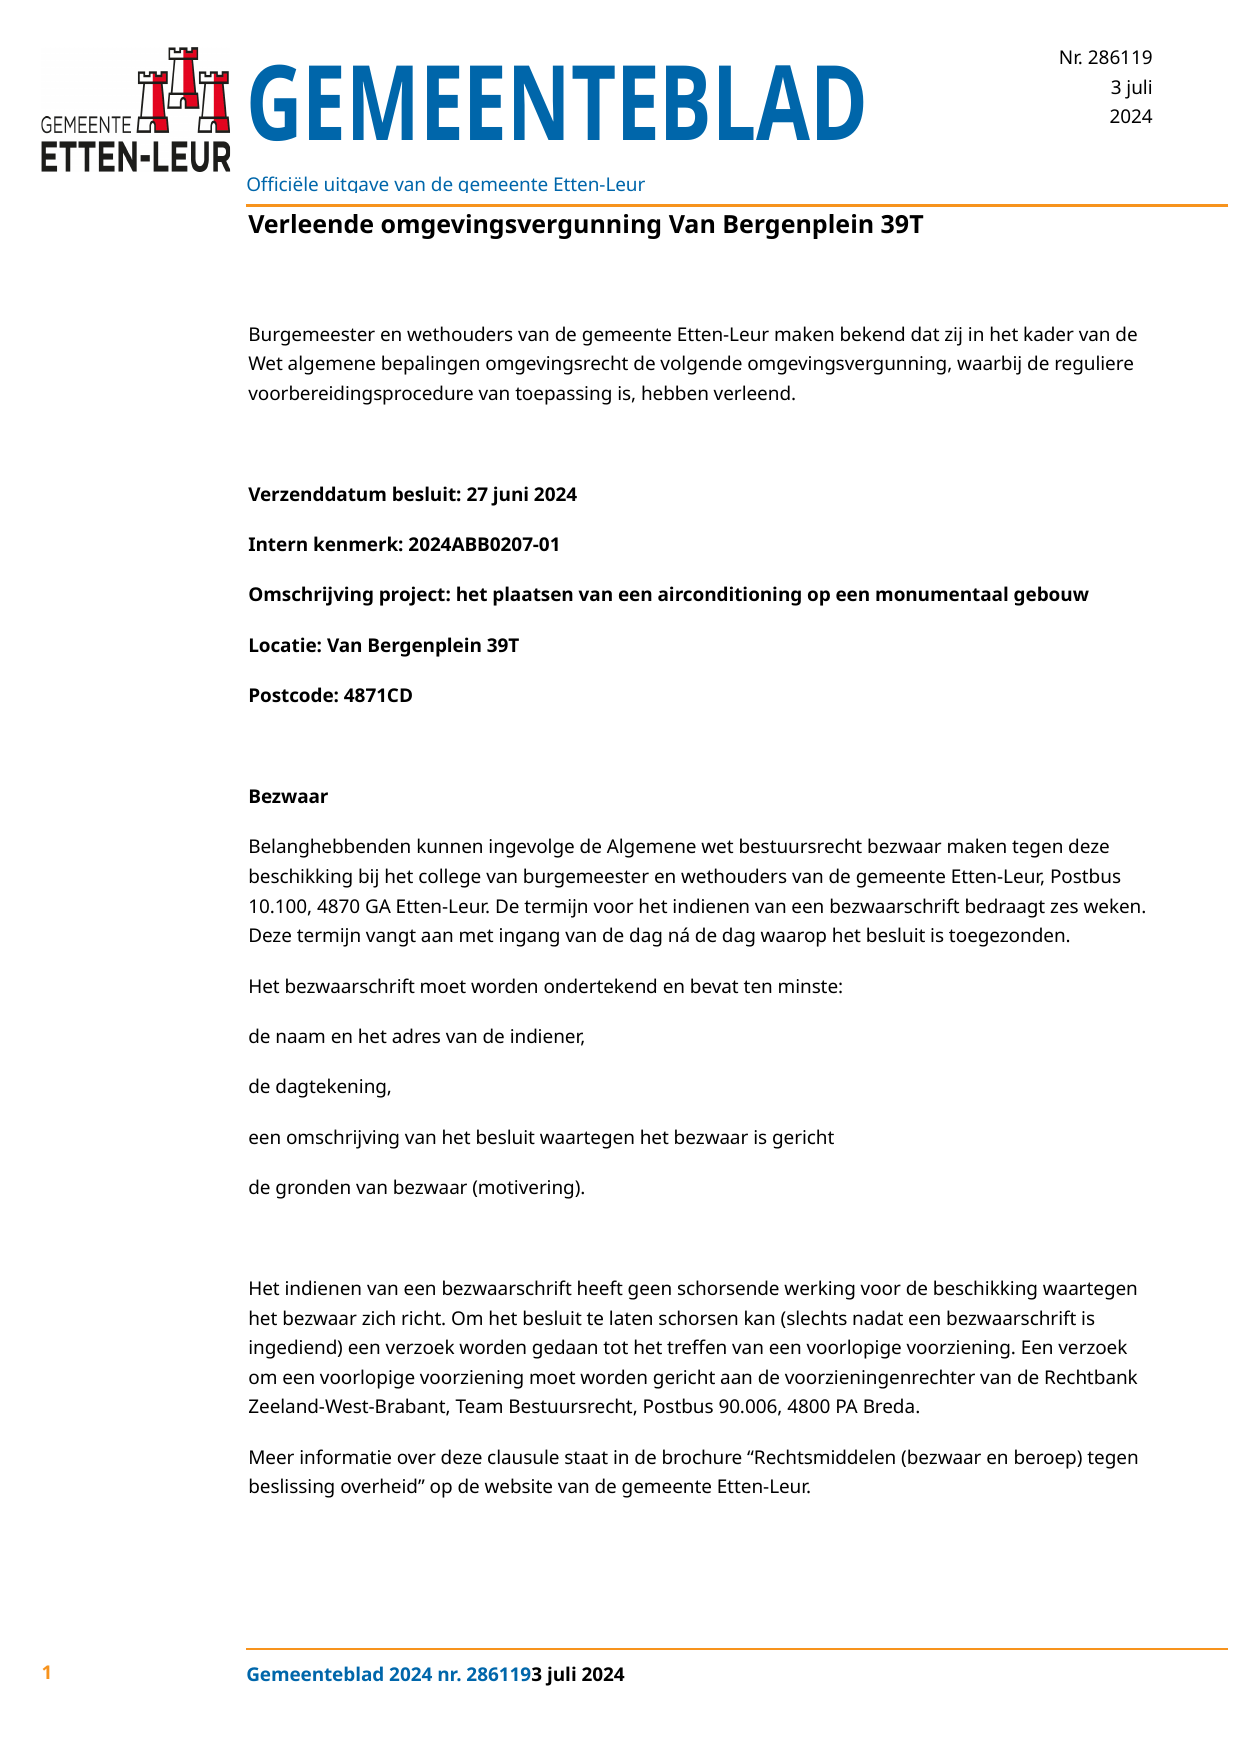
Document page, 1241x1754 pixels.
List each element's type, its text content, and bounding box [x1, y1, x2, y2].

text Het indienen van een bezwaarschrift heeft geen schorsende werking voor de beschikking waartegen het bezwaar zich richt. Om het besluit te laten schorsen kan (slechts nadat een bezwaarschrift is ingediend) een verzoek worden gedaan tot het treffen van een voorlopige voorziening. Een verzoek om een voorlopige voorziening moet worden gericht aan de voorzieningenrechter van de Rechtbank Zeeland-West-Brabant, Team Bestuursrecht, Postbus 90.006, 4800 PA Breda. [248, 1275, 1152, 1419]
text Locatie: Van Bergenplein 39T [248, 632, 1152, 658]
text de naam en het adres van de indiener, [248, 1023, 1152, 1049]
text Burgemeester en wethouders van de gemeente Etten-Leur maken bekend dat zij in het kader van de Wet algemene bepalingen omgevingsrecht de volgende omgevingsvergunning, waarbij de reguliere voorbereidingsprocedure van toepassing is, hebben verleend. [248, 321, 1152, 406]
picture [41, 47, 231, 172]
text Bezwaar [248, 783, 1152, 809]
text de dagtekening, [248, 1074, 1152, 1099]
text Belanghebbenden kunnen ingevolge de Algemene wet bestuursrecht bezwaar maken tegen deze beschikking bij het college van burgemeester en wethouders van de gemeente Etten-Leur, Postbus 10.100, 4870 GA Etten-Leur. De termijn voor het indienen van een bezwaarschrift bedraagt zes weken. Deze termijn vangt aan met ingang van de dag ná de dag waarop het besluit is toegezonden. [248, 834, 1152, 948]
text Verleende omgevingsvergunning Van Bergenplein 39T [248, 207, 1152, 241]
text Meer informatie over deze clausule staat in de brochure “Rechtsmiddelen (bezwaar en beroep) tegen beslissing overheid” op de website van de gemeente Etten-Leur. [248, 1444, 1152, 1499]
text Postcode: 4871CD [248, 682, 1152, 708]
text Het bezwaarschrift moet worden ondertekend en bevat ten minste: [248, 973, 1152, 998]
text een omschrijving van het besluit waartegen het bezwaar is gericht [248, 1124, 1152, 1150]
text Verzenddatum besluit: 27 juni 2024 [248, 481, 1152, 506]
text de gronden van bezwaar (motivering). [248, 1174, 1152, 1200]
text Intern kenmerk: 2024ABB0207-01 [248, 531, 1152, 557]
text Omschrijving project: het plaatsen van een airconditioning op een monumentaal gebouw [248, 582, 1152, 607]
